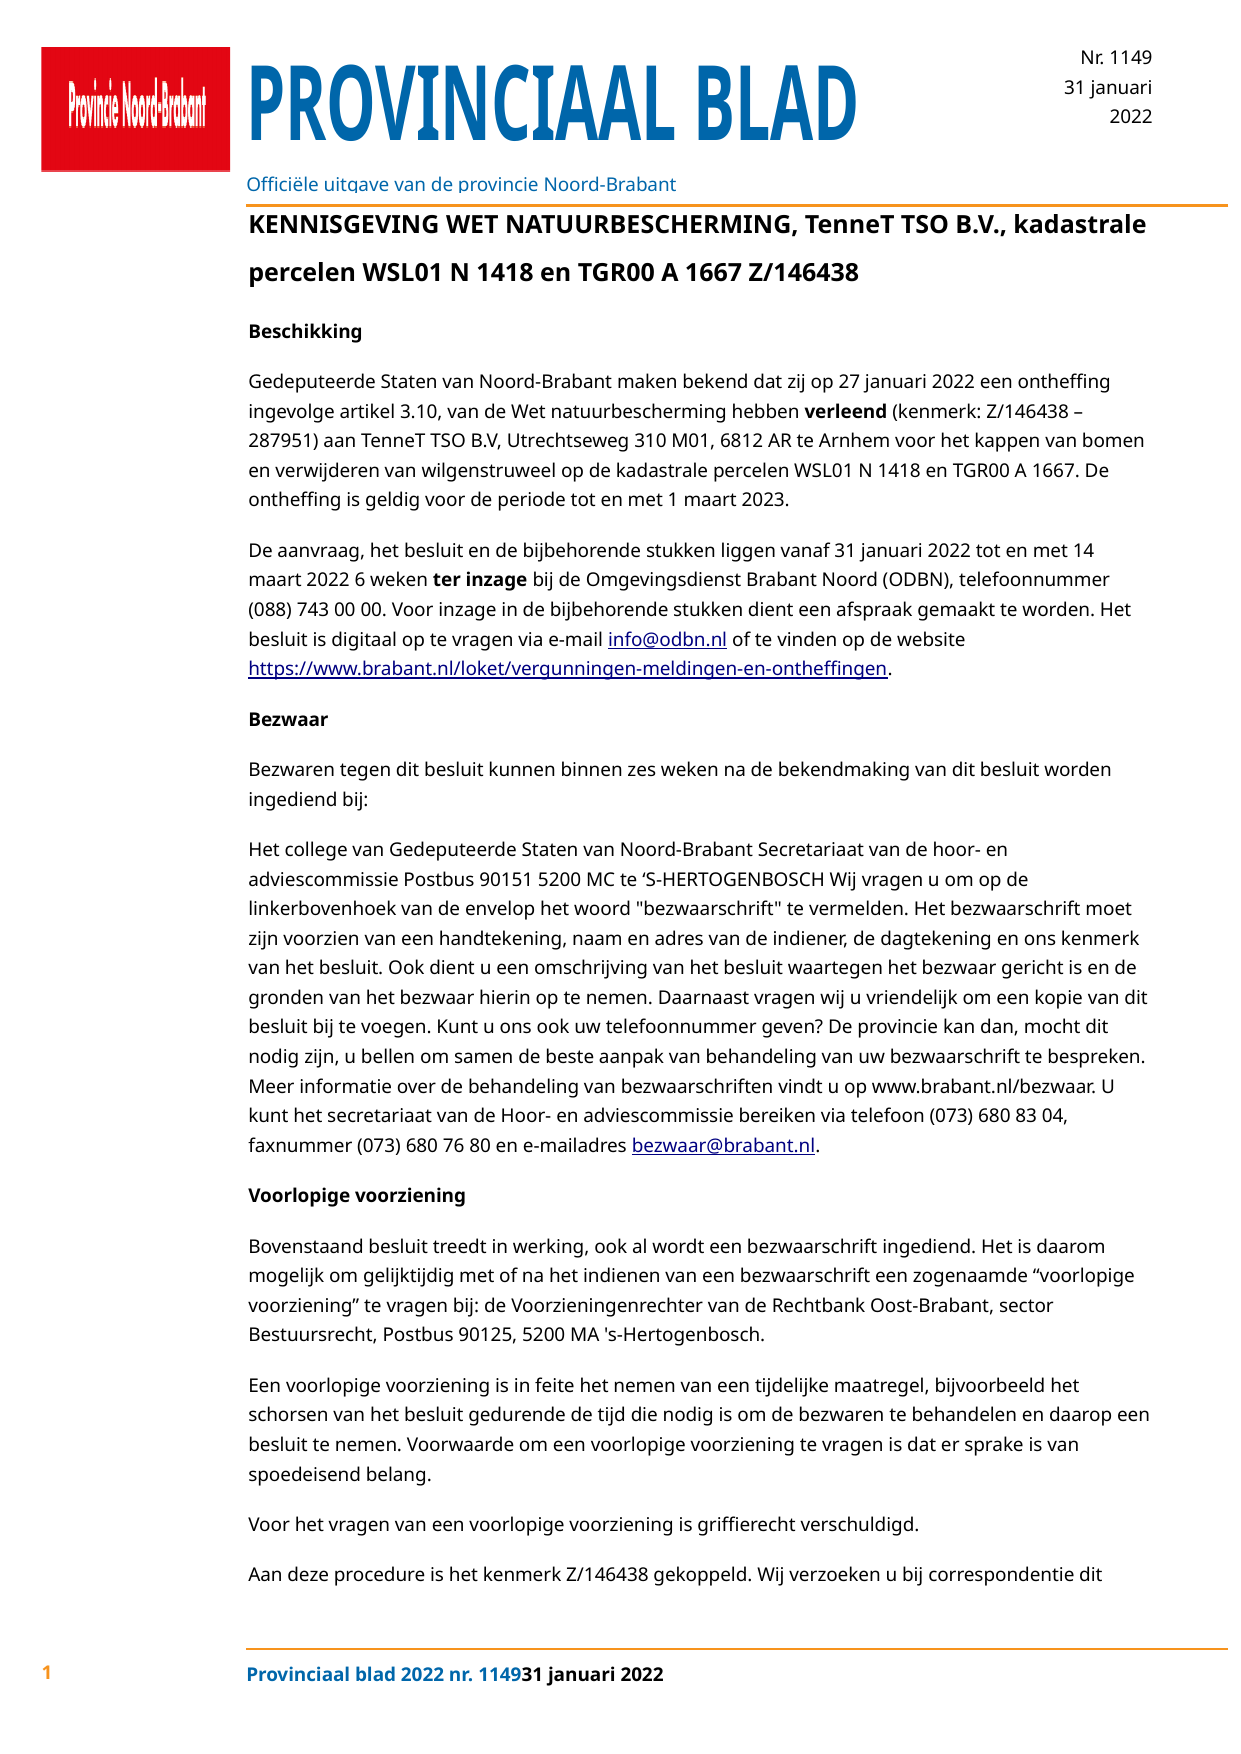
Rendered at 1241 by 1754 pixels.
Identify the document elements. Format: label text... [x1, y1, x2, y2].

text Gedeputeerde Staten van Noord-Brabant maken bekend dat zij op 27 januari 2022 een ontheffing ingevolge artikel 3.10, van de Wet natuurbescherming hebben verleend (kenmerk: Z/146438 – 287951) aan TenneT TSO B.V, Utrechtseweg 310 M01, 6812 AR te Arnhem voor het kappen van bomen en verwijderen van wilgenstruweel op de kadastrale percelen WSL01 N 1418 en TGR00 A 1667. De ontheffing is geldig voor de periode tot en met 1 maart 2023. [248, 368, 1152, 512]
text Een voorlopige voorziening is in feite het nemen van een tijdelijke maatregel, bijvoorbeeld het schorsen van het besluit gedurende de tijd die nodig is om de bezwaren te behandelen en daarop een besluit te nemen. Voorwaarde om een voorlopige voorziening te vragen is dat er sprake is van spoedeisend belang. [248, 1372, 1152, 1487]
text KENNISGEVING WET NATUURBESCHERMING, TenneT TSO B.V., kadastrale percelen WSL01 N 1418 en TGR00 A 1667 Z/146438 [248, 207, 1152, 288]
text Bezwaar [248, 706, 1152, 732]
text Voor het vragen van een voorlopige voorziening is griffierecht verschuldigd. [248, 1511, 1152, 1537]
text Voorlopige voorziening [248, 1182, 1152, 1208]
text Beschikking [248, 318, 1152, 344]
picture [41, 47, 231, 172]
text Bezwaren tegen dit besluit kunnen binnen zes weken na de bekendmaking van dit besluit worden ingediend bij: [248, 756, 1152, 812]
text De aanvraag, het besluit en de bijbehorende stukken liggen vanaf 31 januari 2022 tot en met 14 maart 2022 6 weken ter inzage bij de Omgevingsdienst Brabant Noord (ODBN), telefoonnummer (088) 743 00 00. Voor inzage in de bijbehorende stukken dient een afspraak gemaakt te worden. Het besluit is digitaal op te vragen via e-mail info@odbn.nl of te vinden op de website https://www.brabant.nl/loket/vergunningen-meldingen-en-ontheffingen. [248, 537, 1152, 681]
text Het college van Gedeputeerde Staten van Noord-Brabant Secretariaat van de hoor- en adviescommissie Postbus 90151 5200 MC te ‘S‑HERTOGENBOSCH Wij vragen u om op de linkerbovenhoek van de envelop het woord "bezwaarschrift" te vermelden. Het bezwaarschrift moet zijn voorzien van een handtekening, naam en adres van de indiener, de dagtekening en ons kenmerk van het besluit. Ook dient u een omschrijving van het besluit waartegen het bezwaar gericht is en de gronden van het bezwaar hierin op te nemen. Daarnaast vragen wij u vriendelijk om een kopie van dit besluit bij te voegen. Kunt u ons ook uw telefoonnummer geven? De provincie kan dan, mocht dit nodig zijn, u bellen om samen de beste aanpak van behandeling van uw bezwaarschrift te bespreken. Meer informatie over de behandeling van bezwaarschriften vindt u op www.brabant.nl/bezwaar. U kunt het secretariaat van de Hoor- en adviescommissie bereiken via telefoon (073) 680 83 04, faxnummer (073) 680 76 80 en e-mailadres bezwaar@brabant.nl. [248, 836, 1152, 1158]
text Aan deze procedure is het kenmerk Z/146438 gekoppeld. Wij verzoeken u bij correspondentie dit [248, 1562, 1152, 1587]
text Bovenstaand besluit treedt in werking, ook al wordt een bezwaarschrift ingediend. Het is daarom mogelijk om gelijktijdig met of na het indienen van een bezwaarschrift een zogenaamde “voorlopige voorziening” te vragen bij: de Voorzieningenrechter van de Rechtbank Oost-Brabant, sector Bestuursrecht, Postbus 90125, 5200 MA 's-Hertogenbosch. [248, 1233, 1152, 1347]
